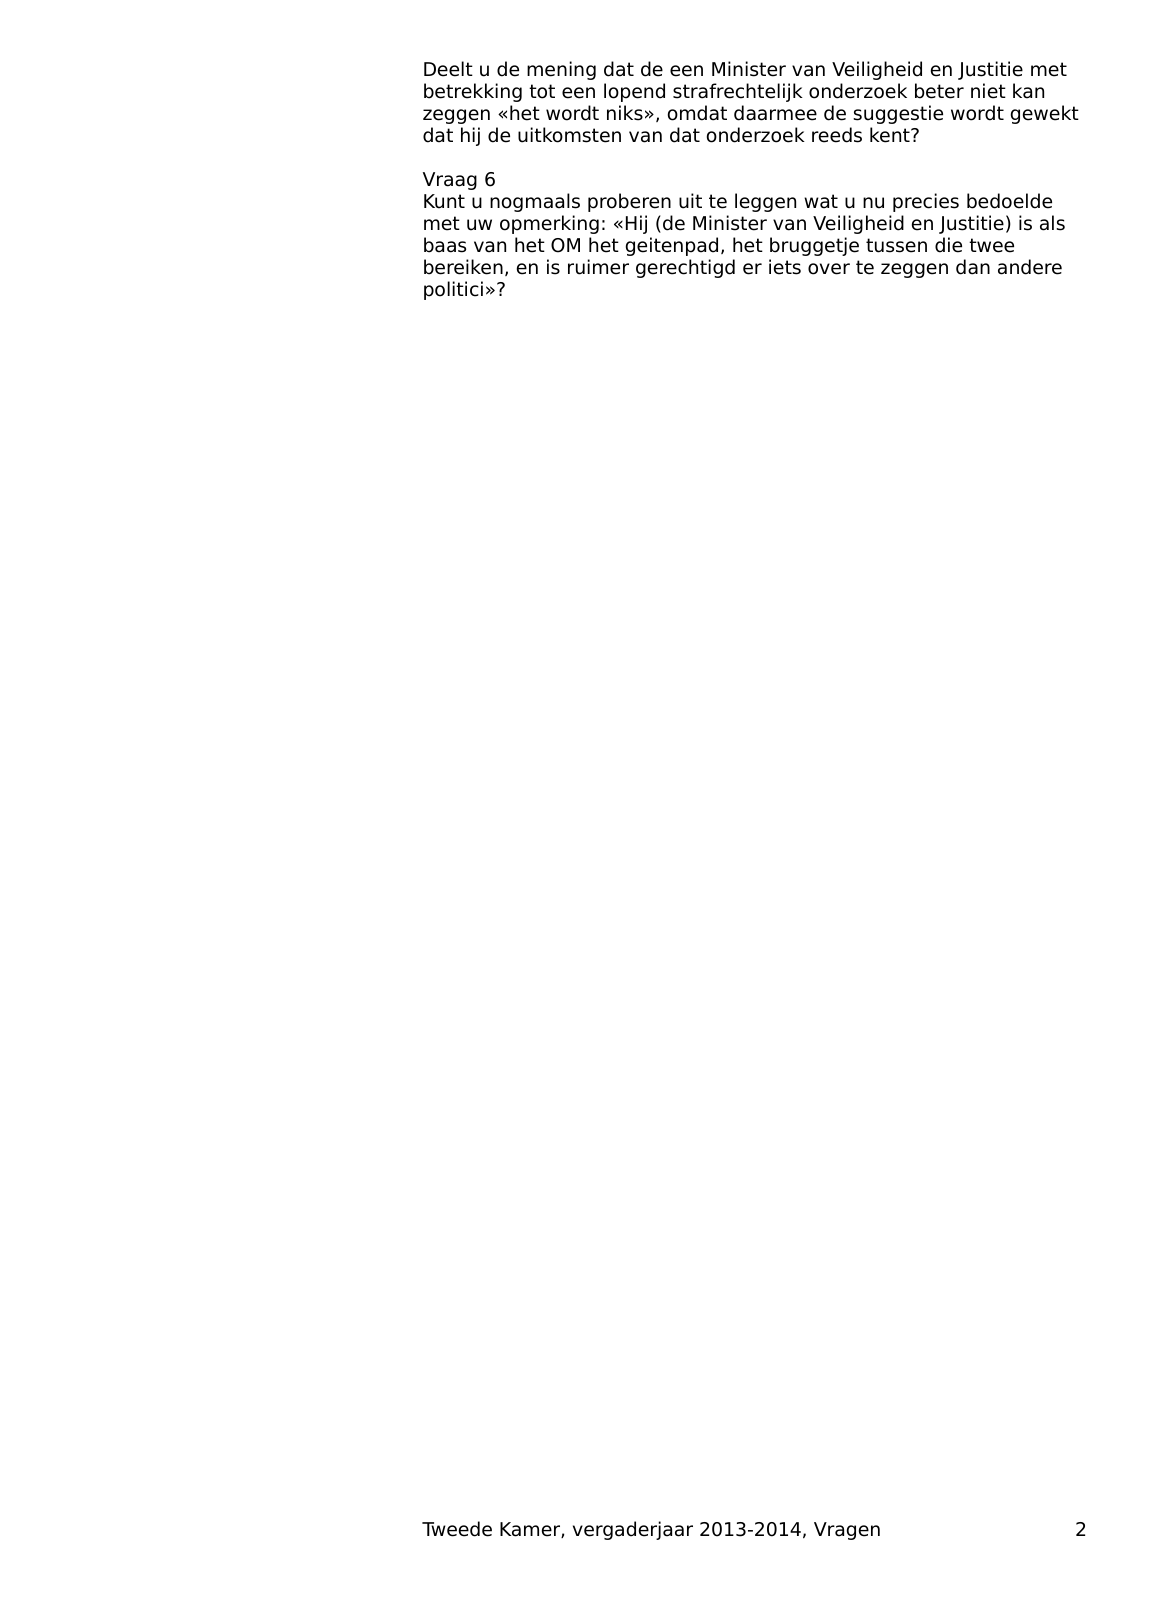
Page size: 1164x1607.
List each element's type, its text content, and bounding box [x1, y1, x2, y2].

text Kunt u nogmaals proberen uit te leggen wat u nu precies bedoelde met uw opmerking: «Hij (de Minister van Veiligheid en Justitie) is als baas van het OM het geitenpad, het bruggetje tussen die twee bereiken, en is ruimer gerechtigd er iets over te zeggen dan andere politici»? [422, 191, 1087, 301]
text Deelt u de mening dat de een Minister van Veiligheid en Justitie met betrekking tot een lopend strafrechtelijk onderzoek beter niet kan zeggen «het wordt niks», omdat daarmee de suggestie wordt gewekt dat hij de uitkomsten van dat onderzoek reeds kent? [422, 59, 1087, 147]
text Vraag 6 [422, 169, 1087, 191]
